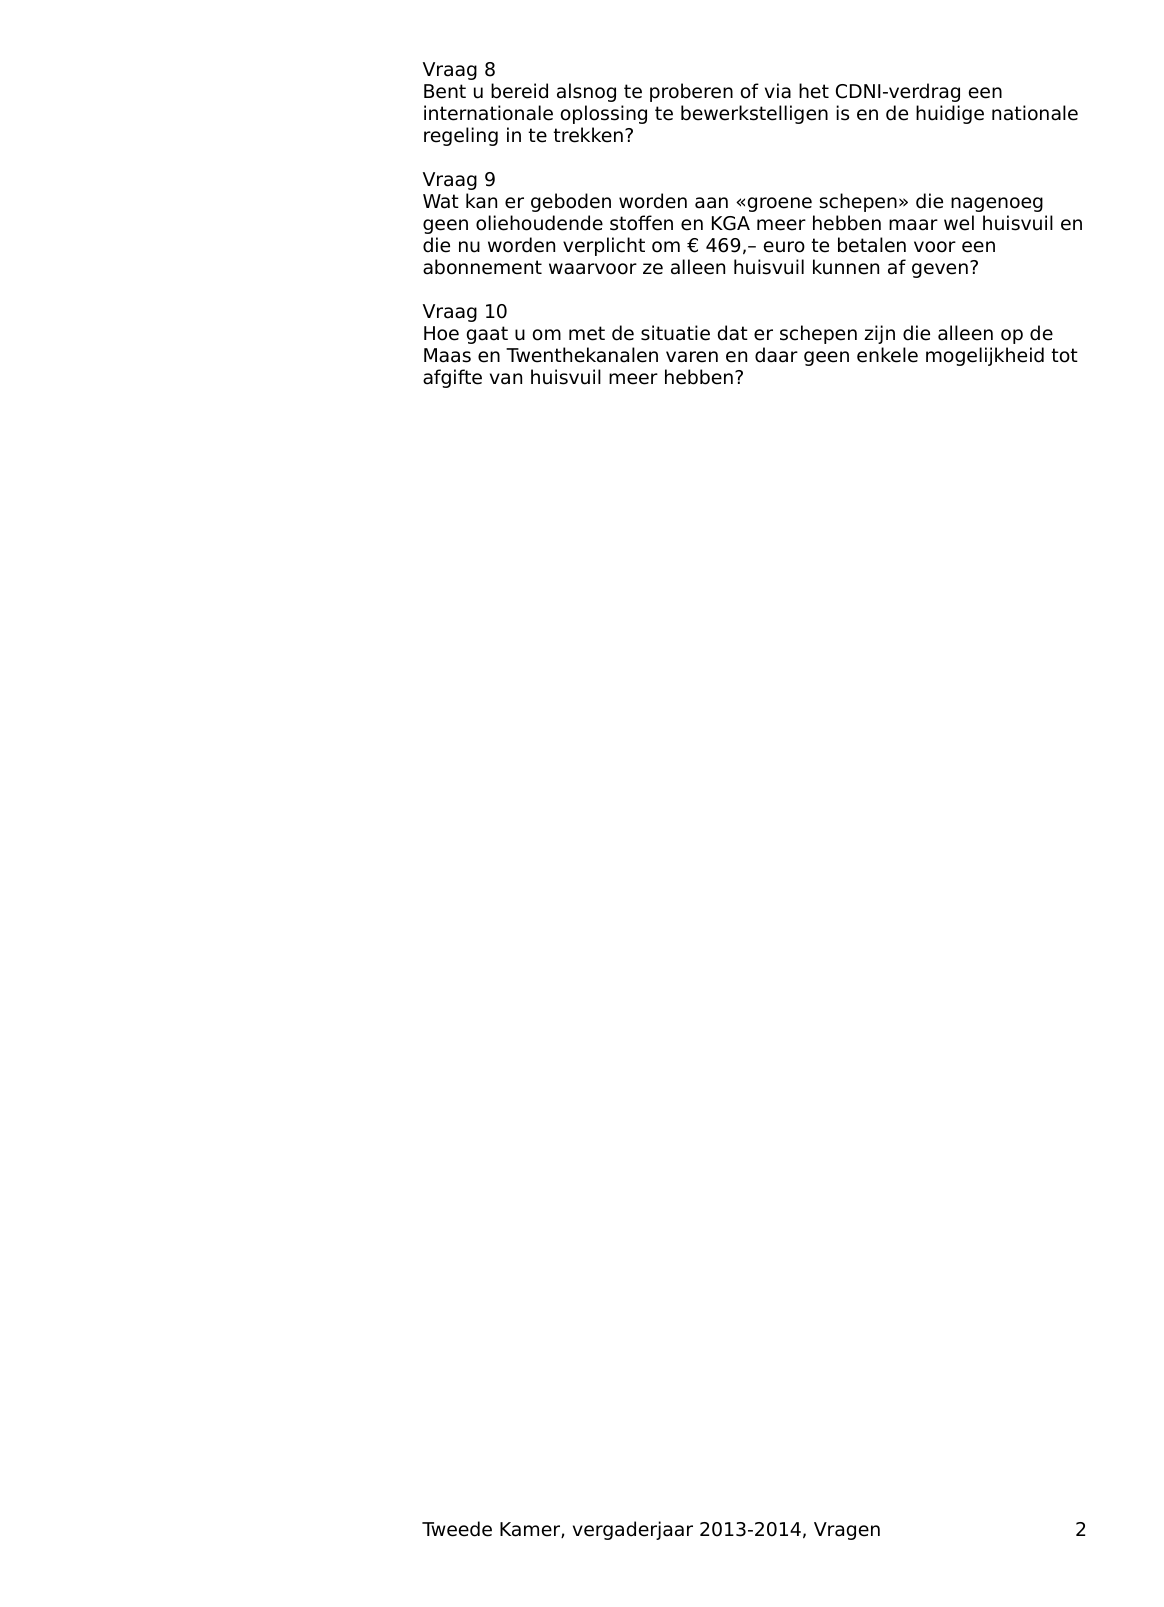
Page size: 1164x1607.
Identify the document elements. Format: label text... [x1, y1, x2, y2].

text Vraag 9 [422, 169, 1087, 191]
text Hoe gaat u om met de situatie dat er schepen zijn die alleen op de Maas en Twenthekanalen varen en daar geen enkele mogelijkheid tot afgifte van huisvuil meer hebben? [422, 323, 1087, 389]
text Bent u bereid alsnog te proberen of via het CDNI-verdrag een internationale oplossing te bewerkstelligen is en de huidige nationale regeling in te trekken? [422, 81, 1087, 147]
text Vraag 10 [422, 301, 1087, 323]
text Vraag 8 [422, 59, 1087, 81]
text Wat kan er geboden worden aan «groene schepen» die nagenoeg geen oliehoudende stoffen en KGA meer hebben maar wel huisvuil en die nu worden verplicht om € 469,– euro te betalen voor een abonnement waarvoor ze alleen huisvuil kunnen af geven? [422, 191, 1087, 279]
